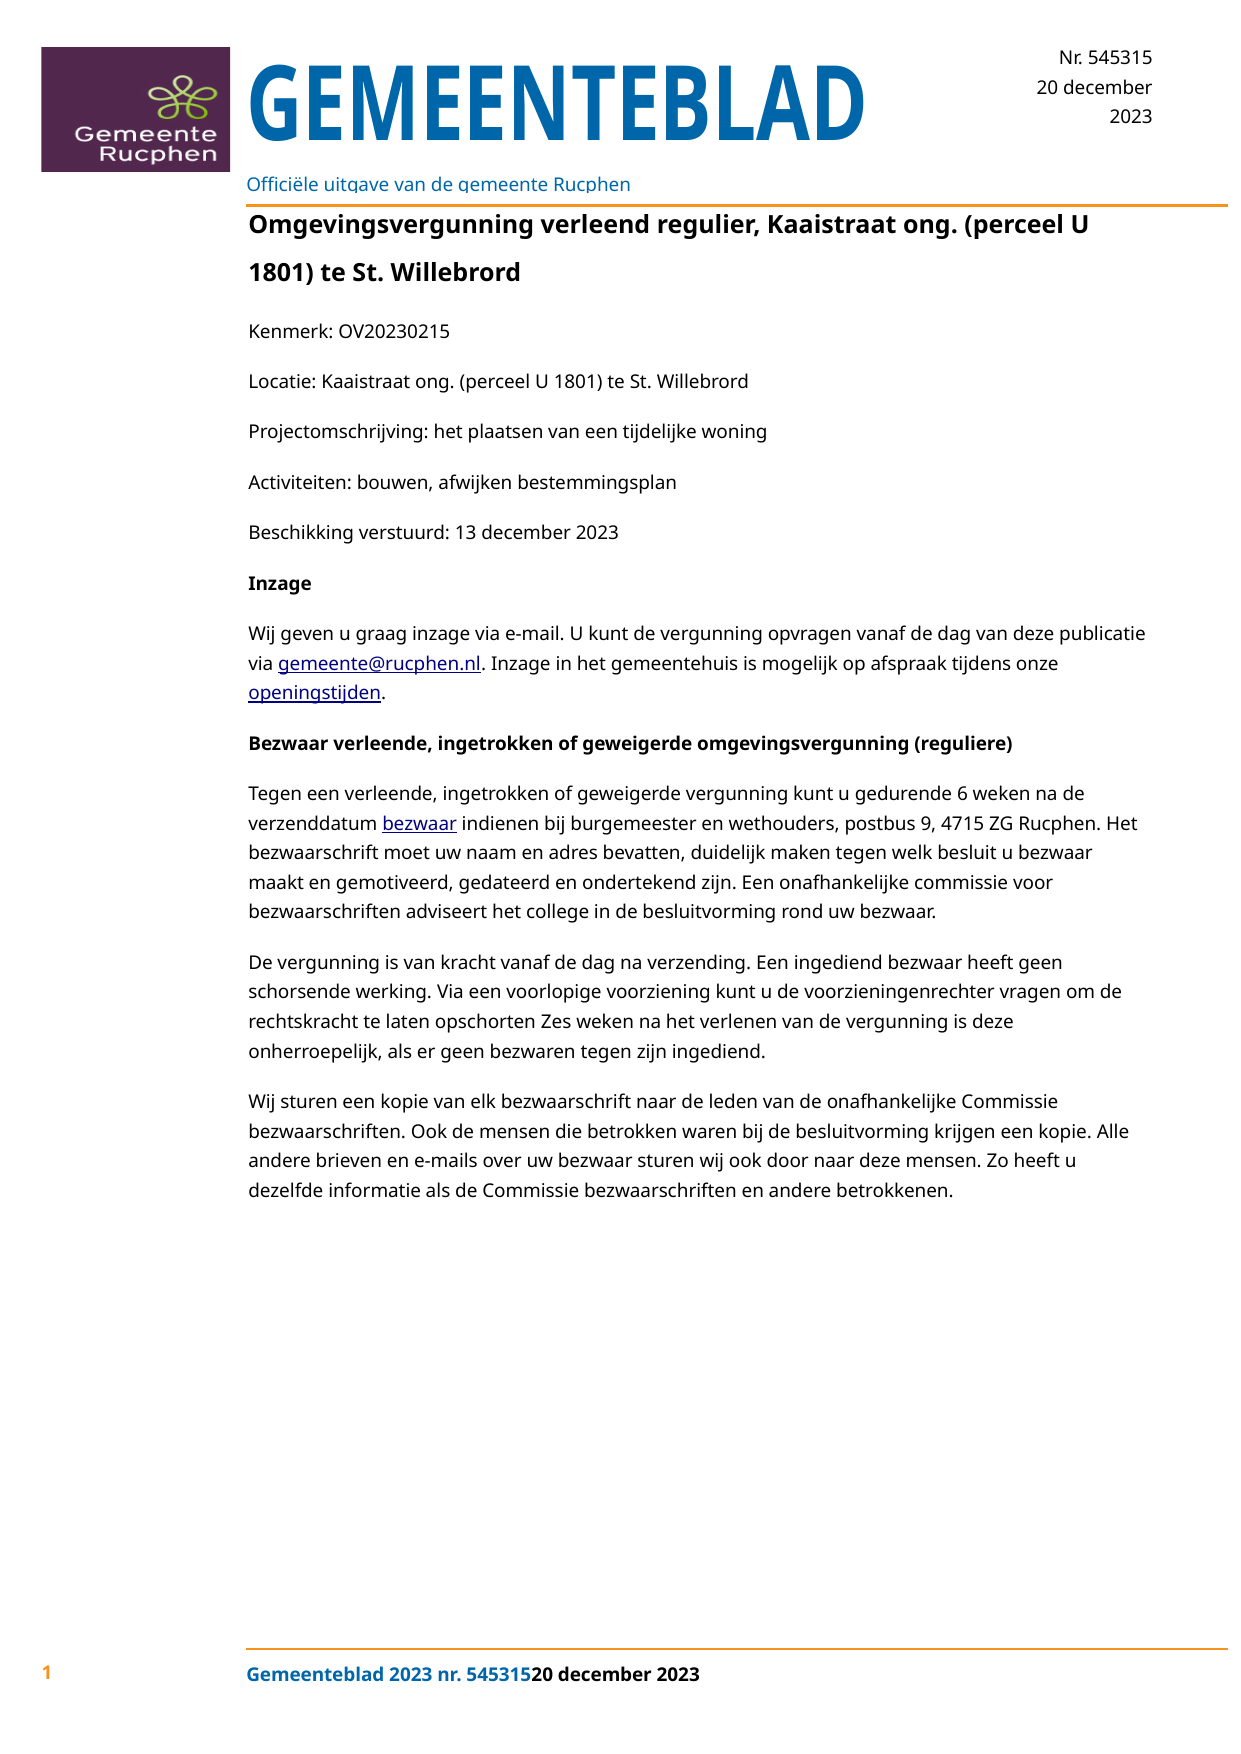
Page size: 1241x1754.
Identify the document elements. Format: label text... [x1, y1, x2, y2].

text De vergunning is van kracht vanaf de dag na verzending. Een ingediend bezwaar heeft geen schorsende werking. Via een voorlopige voorziening kunt u de voorzieningenrechter vragen om de rechtskracht te laten opschorten Zes weken na het verlenen van de vergunning is deze onherroepelijk, als er geen bezwaren tegen zijn ingediend. [248, 949, 1152, 1064]
text Bezwaar verleende, ingetrokken of geweigerde omgevingsvergunning (reguliere) [248, 730, 1152, 756]
text Wij sturen een kopie van elk bezwaarschrift naar de leden van de onafhankelijke Commissie bezwaarschriften. Ook de mensen die betrokken waren bij de besluitvorming krijgen een kopie. Alle andere brieven en e-mails over uw bezwaar sturen wij ook door naar deze mensen. Zo heeft u dezelfde informatie als de Commissie bezwaarschriften en andere betrokkenen. [248, 1088, 1152, 1203]
text Omgevingsvergunning verleend regulier, Kaaistraat ong. (perceel U 1801) te St. Willebrord [248, 207, 1152, 288]
picture [41, 47, 231, 172]
text Inzage [248, 570, 1152, 596]
text Locatie: Kaaistraat ong. (perceel U 1801) te St. Willebrord [248, 368, 1152, 394]
text Wij geven u graag inzage via e-mail. U kunt de vergunning opvragen vanaf de dag van deze publicatie via gemeente@rucphen.nl. Inzage in het gemeentehuis is mogelijk op afspraak tijdens onze openingstijden. [248, 620, 1152, 705]
text Projectomschrijving: het plaatsen van een tijdelijke woning [248, 419, 1152, 444]
text Tegen een verleende, ingetrokken of geweigerde vergunning kunt u gedurende 6 weken na de verzenddatum bezwaar indienen bij burgemeester en wethouders, postbus 9, 4715 ZG Rucphen. Het bezwaarschrift moet uw naam en adres bevatten, duidelijk maken tegen welk besluit u bezwaar maakt en gemotiveerd, gedateerd en ondertekend zijn. Een onafhankelijke commissie voor bezwaarschriften adviseert het college in de besluitvorming rond uw bezwaar. [248, 780, 1152, 924]
text Activiteiten: bouwen, afwijken bestemmingsplan [248, 469, 1152, 495]
text Beschikking verstuurd: 13 december 2023 [248, 519, 1152, 545]
text Kenmerk: OV20230215 [248, 318, 1152, 344]
